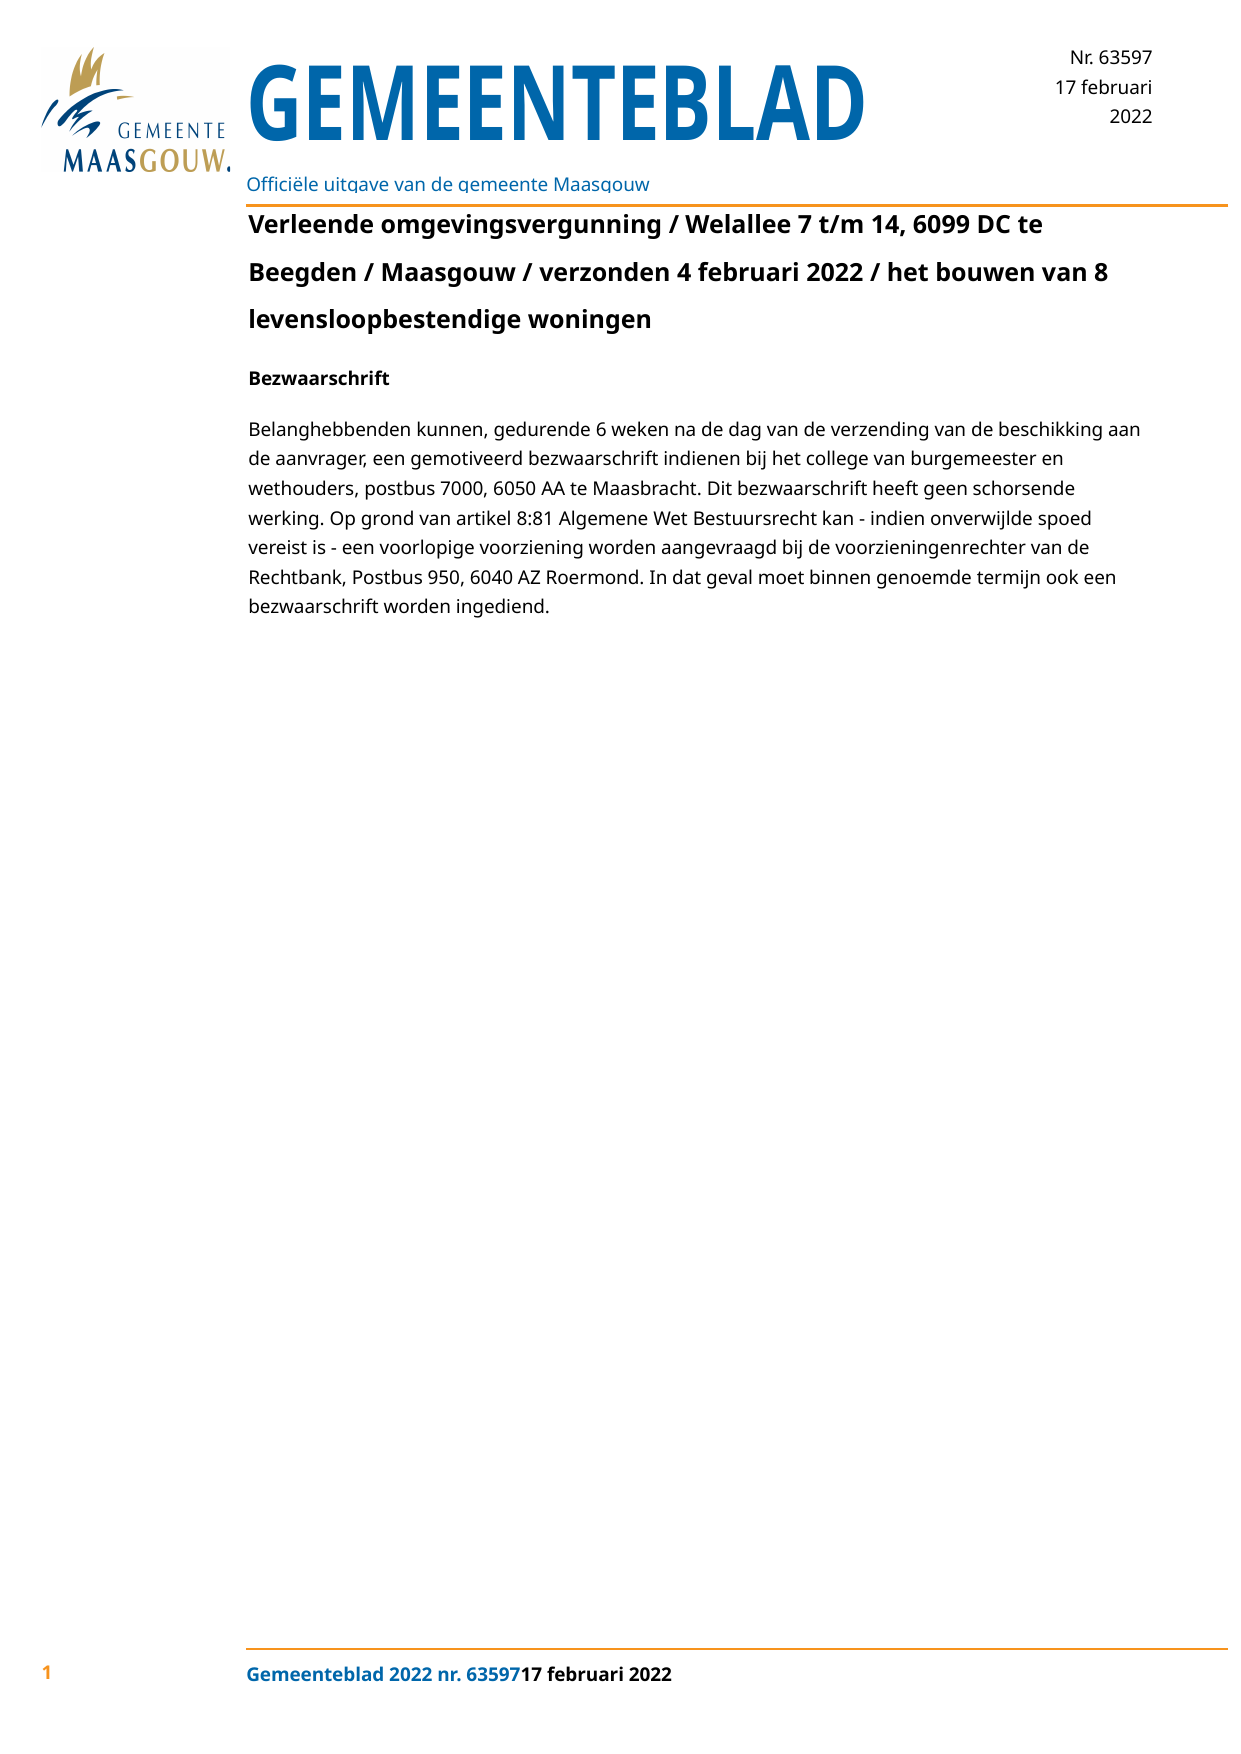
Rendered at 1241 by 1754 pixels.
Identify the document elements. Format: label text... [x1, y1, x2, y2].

picture [41, 47, 231, 172]
text Belanghebbenden kunnen, gedurende 6 weken na de dag van de verzending van de beschikking aan de aanvrager, een gemotiveerd bezwaarschrift indienen bij het college van burgemeester en wethouders, postbus 7000, 6050 AA te Maasbracht. Dit bezwaarschrift heeft geen schorsende werking. Op grond van artikel 8:81 Algemene Wet Bestuursrecht kan - indien onverwijlde spoed vereist is - een voorlopige voorziening worden aangevraagd bij de voorzieningenrechter van de Rechtbank, Postbus 950, 6040 AZ Roermond. In dat geval moet binnen genoemde termijn ook een bezwaarschrift worden ingediend. [248, 416, 1152, 619]
text Verleende omgevingsvergunning / Welallee 7 t/m 14, 6099 DC te Beegden / Maasgouw / verzonden 4 februari 2022 / het bouwen van 8 levensloopbestendige woningen [248, 207, 1152, 336]
text Bezwaarschrift [248, 366, 1152, 391]
